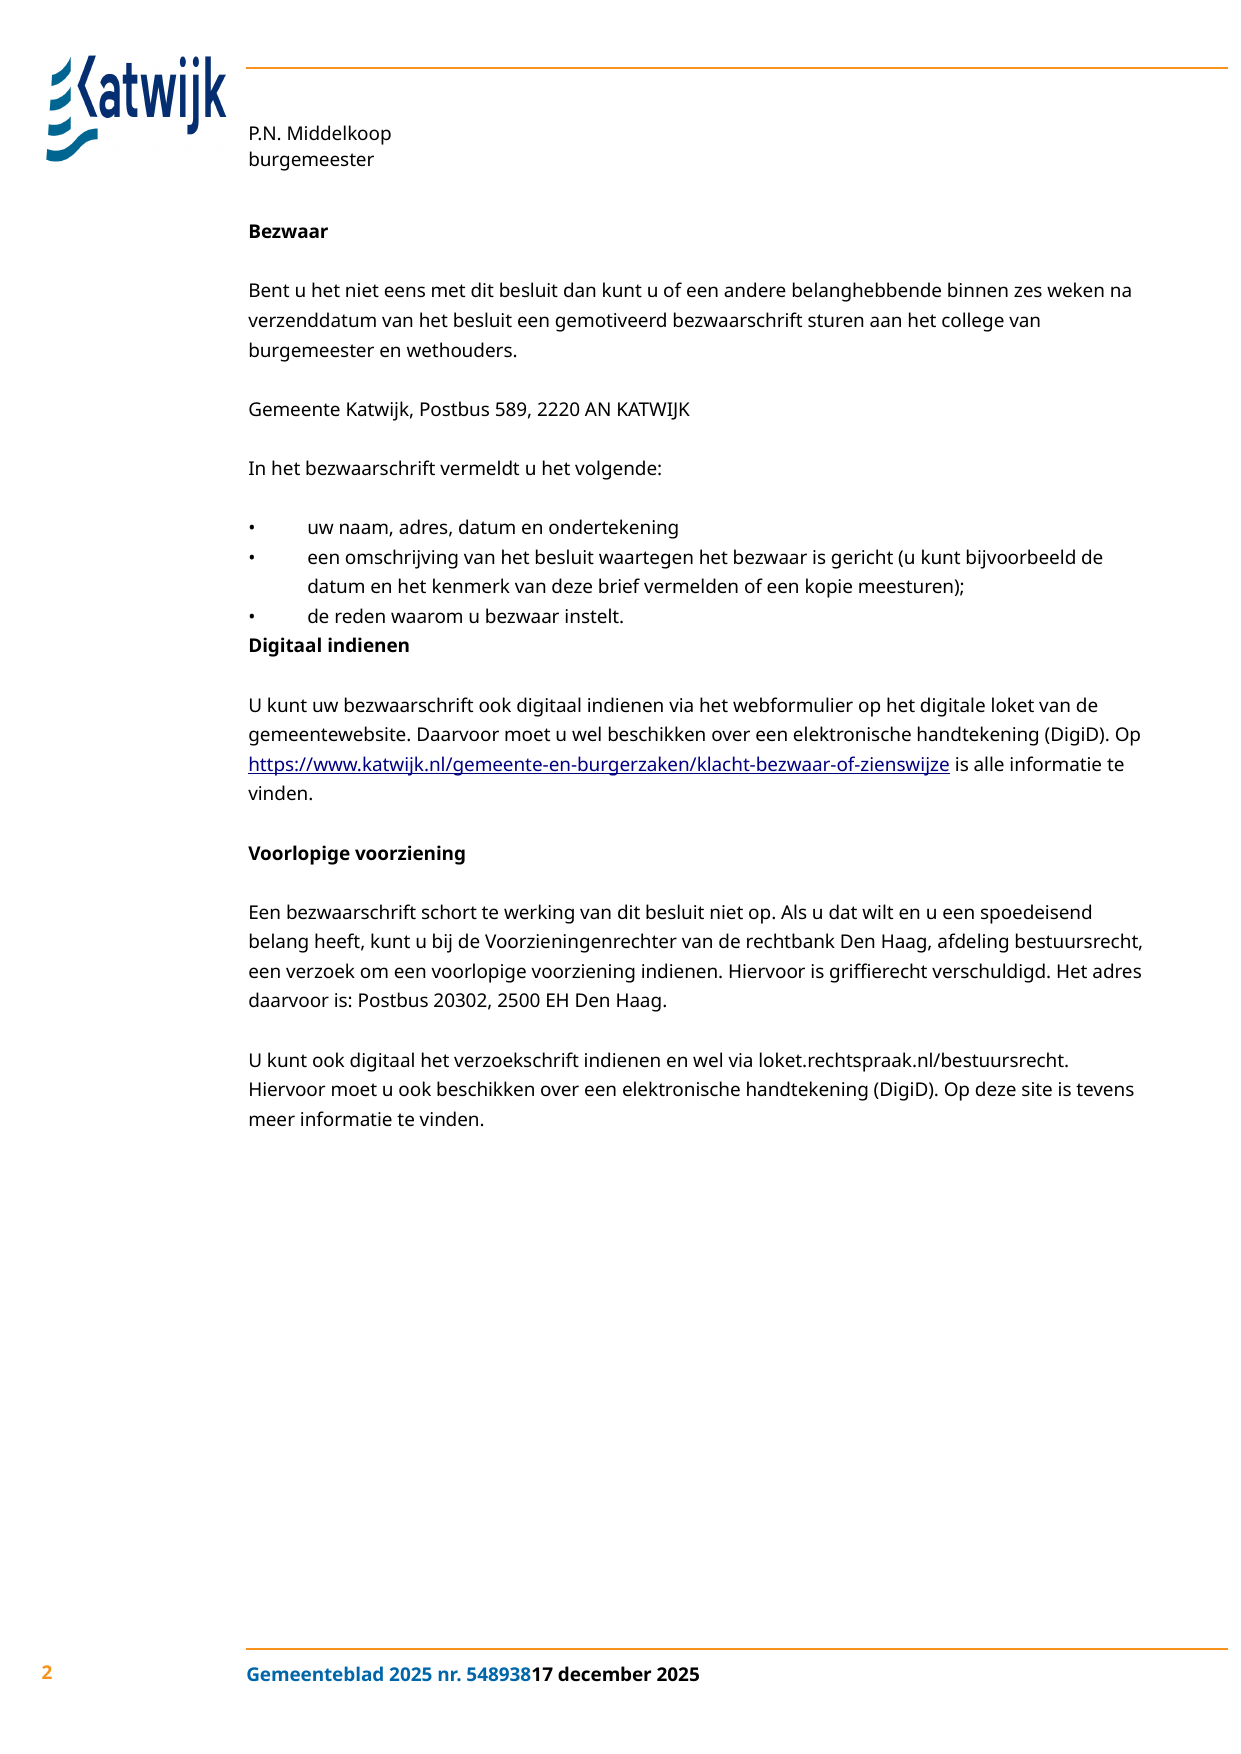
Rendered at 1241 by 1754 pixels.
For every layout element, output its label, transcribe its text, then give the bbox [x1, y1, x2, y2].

text Voorlopige voorziening [248, 840, 1152, 866]
list uw naam, adres, datum en ondertekening [248, 514, 1152, 540]
text U kunt ook digitaal het verzoekschrift indienen en wel via loket.rechtspraak.nl/bestuursrecht. Hiervoor moet u ook beschikken over een elektronische handtekening (DigiD). Op deze site is tevens meer informatie te vinden. [248, 1047, 1152, 1132]
text Gemeente Katwijk, Postbus 589, 2220 AN KATWIJK [248, 396, 1152, 422]
text Digitaal indienen [248, 633, 1152, 658]
text P.N. Middelkoop [248, 121, 1152, 146]
text burgemeester [248, 146, 1152, 172]
list een omschrijving van het besluit waartegen het bezwaar is gericht (u kunt bijvoorbeeld de datum en het kenmerk van deze brief vermelden of een kopie meesturen); [248, 544, 1152, 599]
text In het bezwaarschrift vermeldt u het volgende: [248, 455, 1152, 481]
list de reden waarom u bezwaar instelt. [248, 603, 1152, 629]
text Bent u het niet eens met dit besluit dan kunt u of een andere belanghebbende binnen zes weken na verzenddatum van het besluit een gemotiveerd bezwaarschrift sturen aan het college van burgemeester en wethouders. [248, 278, 1152, 363]
text Bezwaar [248, 218, 1152, 244]
text Een bezwaarschrift schort te werking van dit besluit niet op. Als u dat wilt en u een spoedeisend belang heeft, kunt u bij de Voorzieningenrechter van de rechtbank Den Haag, afdeling bestuursrecht, een verzoek om een voorlopige voorziening indienen. Hiervoor is griffierecht verschuldigd. Het adres daarvoor is: Postbus 20302, 2500 EH Den Haag. [248, 899, 1152, 1013]
text U kunt uw bezwaarschrift ook digitaal indienen via het webformulier op het digitale loket van de gemeentewebsite. Daarvoor moet u wel beschikken over een elektronische handtekening (DigiD). Op https://www.katwijk.nl/gemeente-en-burgerzaken/klacht-bezwaar-of-zienswijze is alle informatie te vinden. [248, 692, 1152, 806]
picture [41, 47, 231, 172]
